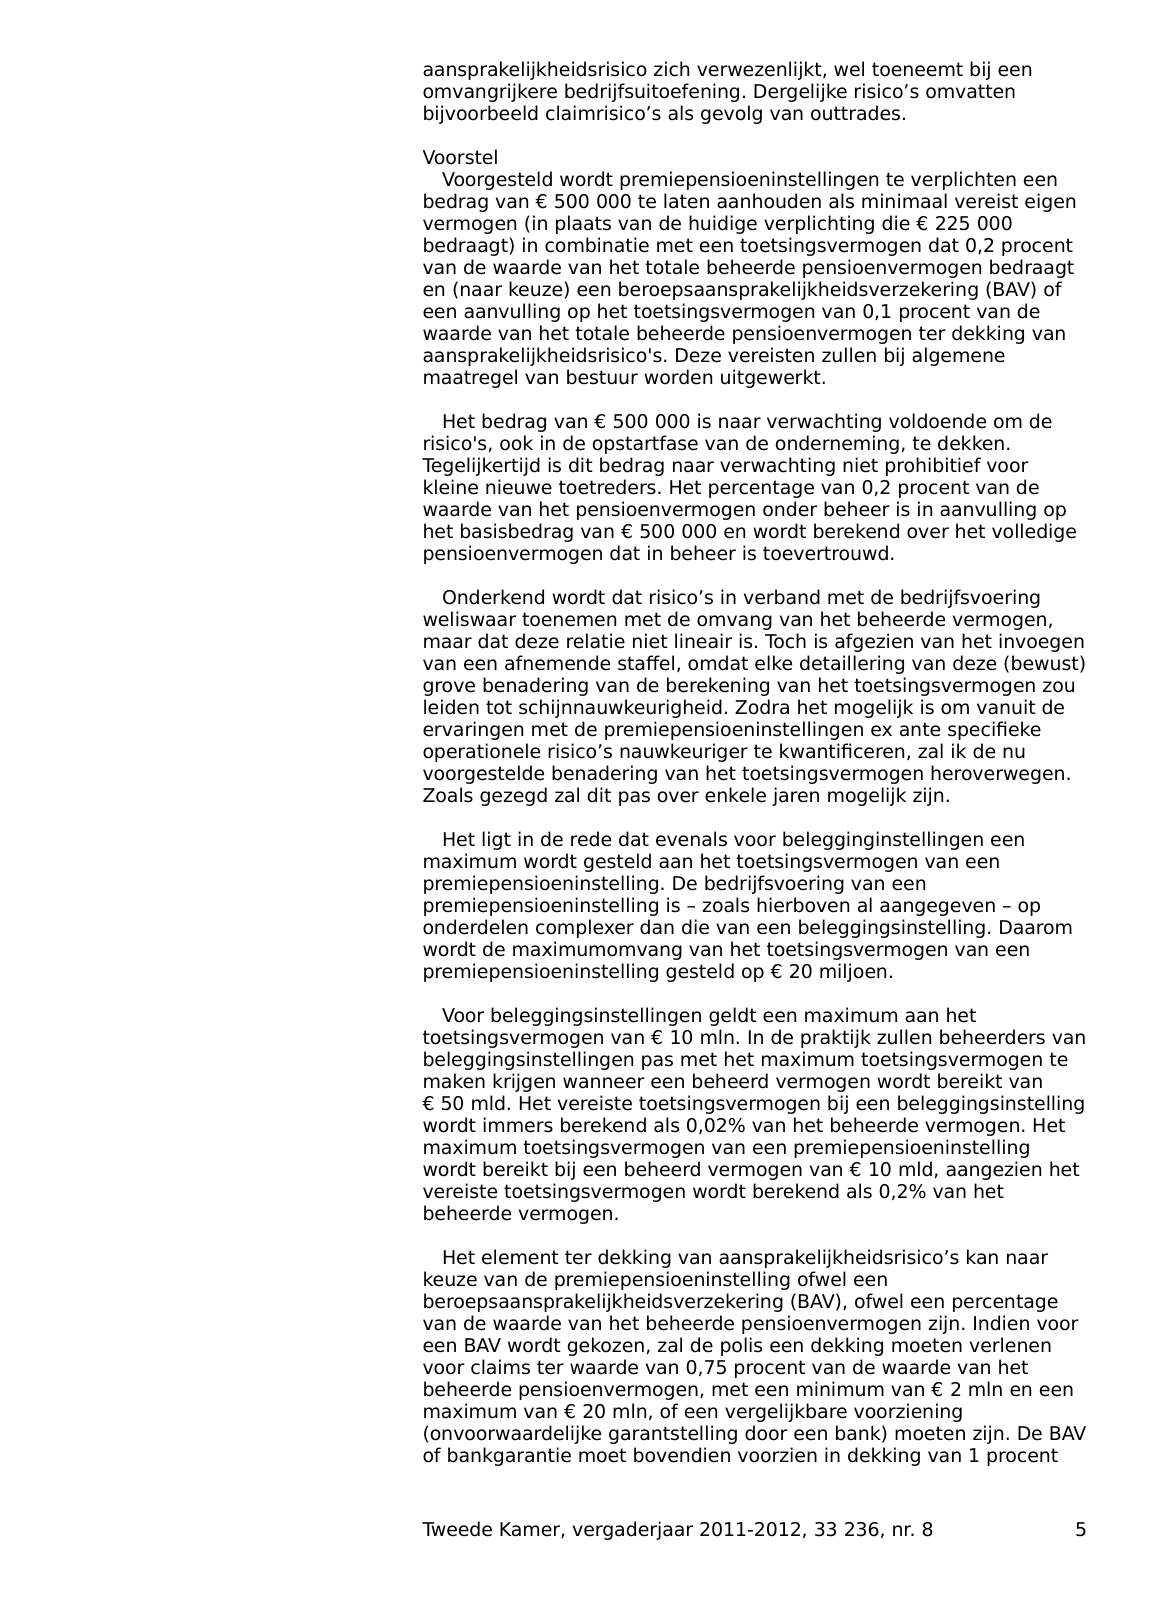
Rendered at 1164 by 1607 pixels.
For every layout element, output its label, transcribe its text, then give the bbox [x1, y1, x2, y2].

text aansprakelijkheidsrisico zich verwezenlijkt, wel toeneemt bij een omvangrijkere bedrijfsuitoefening. Dergelijke risico’s omvatten bijvoorbeeld claimrisico’s als gevolg van outtrades. [422, 59, 1087, 125]
subtitle Voorstel [422, 147, 1087, 169]
text Het ligt in de rede dat evenals voor belegginginstellingen een maximum wordt gesteld aan het toetsingsvermogen van een premiepensioeninstelling. De bedrijfsvoering van een premiepensioeninstelling is – zoals hierboven al aangegeven – op onderdelen complexer dan die van een beleggingsinstelling. Daarom wordt de maximumomvang van het toetsingsvermogen van een premiepensioeninstelling gesteld op € 20 miljoen. [422, 829, 1087, 983]
text Het bedrag van € 500 000 is naar verwachting voldoende om de risico's, ook in de opstartfase van de onderneming, te dekken. Tegelijkertijd is dit bedrag naar verwachting niet prohibitief voor kleine nieuwe toetreders. Het percentage van 0,2 procent van de waarde van het pensioenvermogen onder beheer is in aanvulling op het basisbedrag van € 500 000 en wordt berekend over het volledige pensioenvermogen dat in beheer is toevertrouwd. [422, 411, 1087, 565]
text Voorgesteld wordt premiepensioeninstellingen te verplichten een bedrag van € 500 000 te laten aanhouden als minimaal vereist eigen vermogen (in plaats van de huidige verplichting die € 225 000 bedraagt) in combinatie met een toetsingsvermogen dat 0,2 procent van de waarde van het totale beheerde pensioenvermogen bedraagt en (naar keuze) een beroepsaansprakelijkheidsverzekering (BAV) of een aanvulling op het toetsingsvermogen van 0,1 procent van de waarde van het totale beheerde pensioenvermogen ter dekking van aansprakelijkheidsrisico's. Deze vereisten zullen bij algemene maatregel van bestuur worden uitgewerkt. [422, 169, 1087, 389]
text Voor beleggingsinstellingen geldt een maximum aan het toetsingsvermogen van € 10 mln. In de praktijk zullen beheerders van beleggingsinstellingen pas met het maximum toetsingsvermogen te maken krijgen wanneer een beheerd vermogen wordt bereikt van € 50 mld. Het vereiste toetsingsvermogen bij een beleggingsinstelling wordt immers berekend als 0,02% van het beheerde vermogen. Het maximum toetsingsvermogen van een premiepensioeninstelling wordt bereikt bij een beheerd vermogen van € 10 mld, aangezien het vereiste toetsingsvermogen wordt berekend als 0,2% van het beheerde vermogen. [422, 1005, 1087, 1225]
text Onderkend wordt dat risico’s in verband met de bedrijfsvoering weliswaar toenemen met de omvang van het beheerde vermogen, maar dat deze relatie niet lineair is. Toch is afgezien van het invoegen van een afnemende staffel, omdat elke detaillering van deze (bewust) grove benadering van de berekening van het toetsingsvermogen zou leiden tot schijnnauwkeurigheid. Zodra het mogelijk is om vanuit de ervaringen met de premiepensioeninstellingen ex ante specifieke operationele risico’s nauwkeuriger te kwantificeren, zal ik de nu voorgestelde benadering van het toetsingsvermogen heroverwegen. Zoals gezegd zal dit pas over enkele jaren mogelijk zijn. [422, 587, 1087, 807]
text Het element ter dekking van aansprakelijkheidsrisico’s kan naar keuze van de premiepensioeninstelling ofwel een beroepsaansprakelijkheidsverzekering (BAV), ofwel een percentage van de waarde van het beheerde pensioenvermogen zijn. Indien voor een BAV wordt gekozen, zal de polis een dekking moeten verlenen voor claims ter waarde van 0,75 procent van de waarde van het beheerde pensioenvermogen, met een minimum van € 2 mln en een maximum van € 20 mln, of een vergelijkbare voorziening (onvoorwaardelijke garantstelling door een bank) moeten zijn. De BAV of bankgarantie moet bovendien voorzien in dekking van 1 procent [422, 1247, 1087, 1467]
